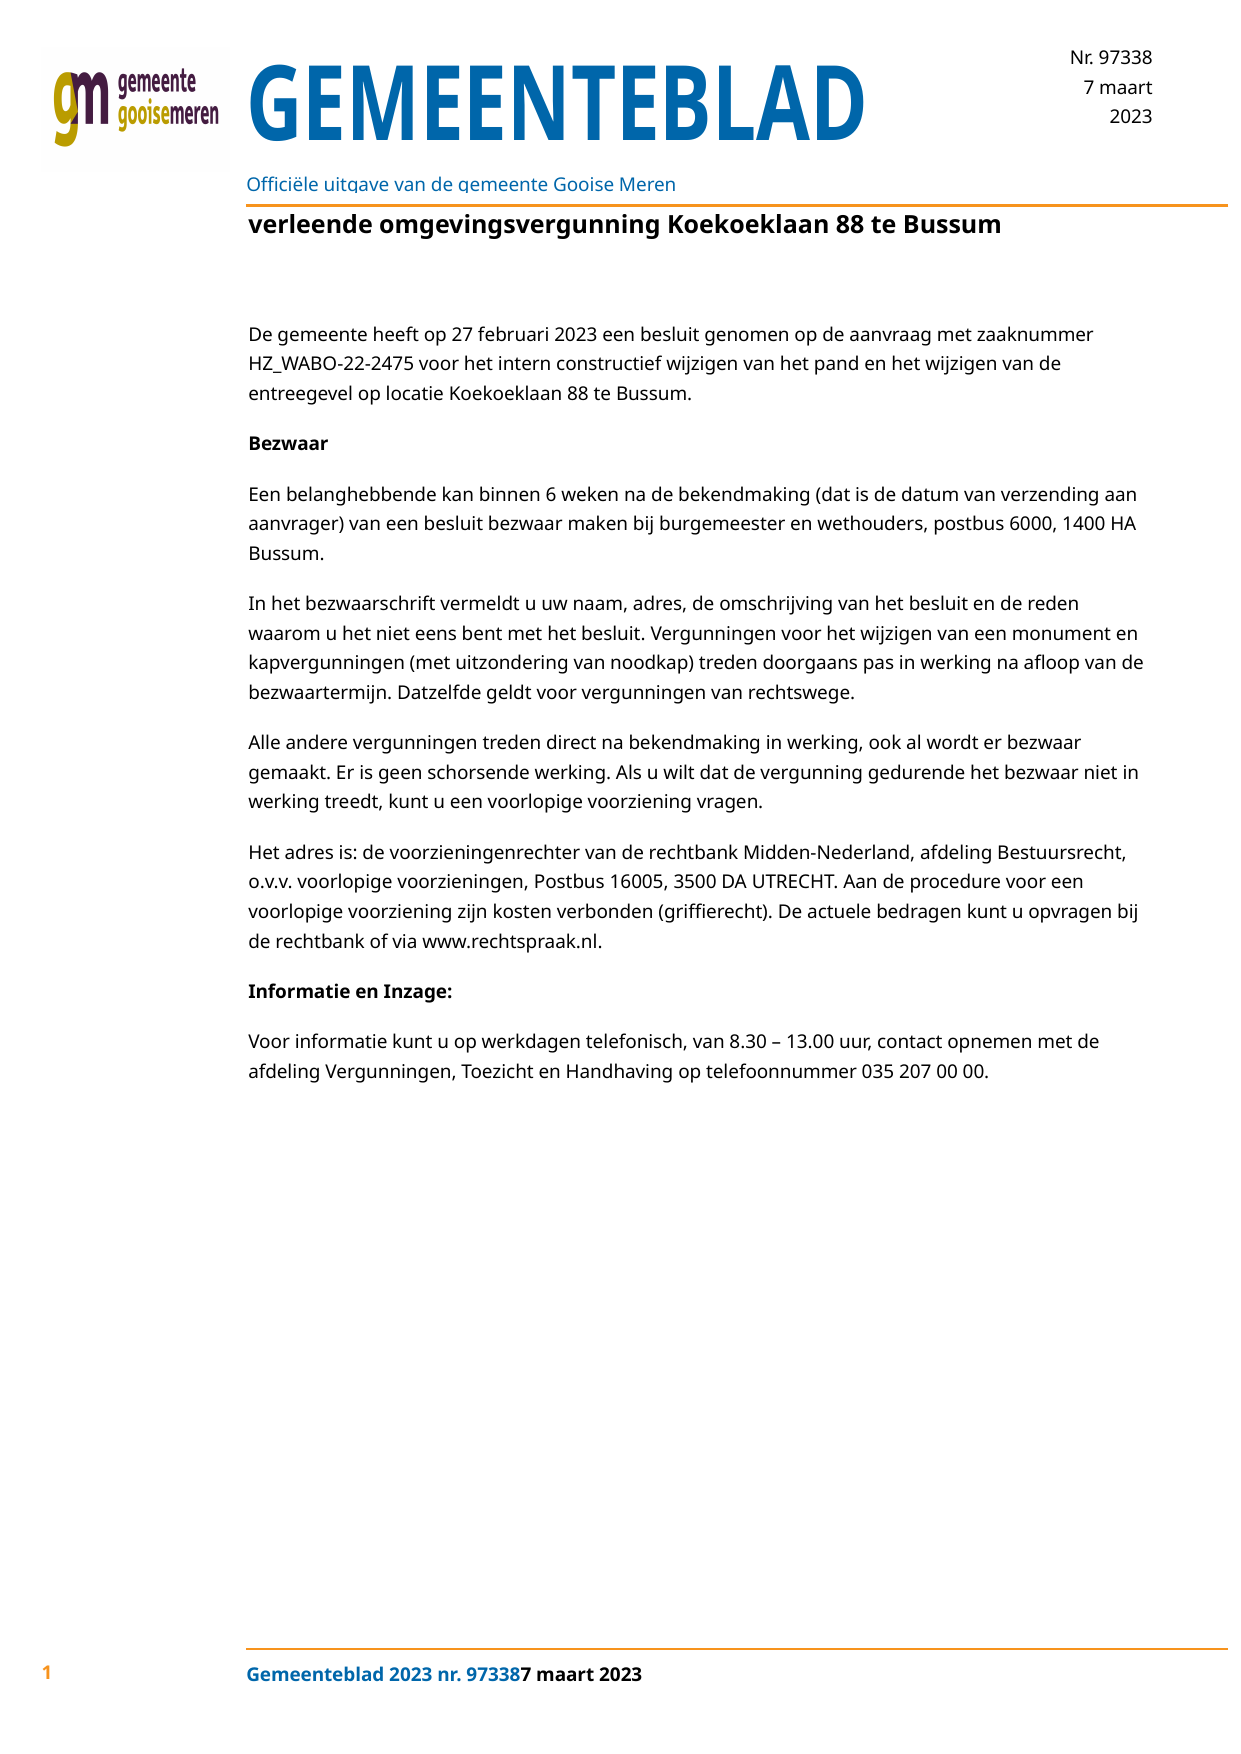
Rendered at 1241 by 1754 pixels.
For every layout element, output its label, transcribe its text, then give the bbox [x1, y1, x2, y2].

text verleende omgevingsvergunning Koekoeklaan 88 te Bussum [248, 207, 1152, 241]
text Een belanghebbende kan binnen 6 weken na de bekendmaking (dat is de datum van verzending aan aanvrager) van een besluit bezwaar maken bij burgemeester en wethouders, postbus 6000, 1400 HA Bussum. [248, 481, 1152, 566]
text Voor informatie kunt u op werkdagen telefonisch, van 8.30 – 13.00 uur, contact opnemen met de afdeling Vergunningen, Toezicht en Handhaving op telefoonnummer 035 207 00 00. [248, 1029, 1152, 1084]
text Het adres is: de voorzieningenrechter van de rechtbank Midden-Nederland, afdeling Bestuursrecht, o.v.v. voorlopige voorzieningen, Postbus 16005, 3500 DA UTRECHT. Aan de procedure voor een voorlopige voorziening zijn kosten verbonden (griffierecht). De actuele bedragen kunt u opvragen bij de rechtbank of via www.rechtspraak.nl. [248, 839, 1152, 953]
text Alle andere vergunningen treden direct na bekendmaking in werking, ook al wordt er bezwaar gemaakt. Er is geen schorsende werking. Als u wilt dat de vergunning gedurende het bezwaar niet in werking treedt, kunt u een voorlopige voorziening vragen. [248, 729, 1152, 814]
picture [41, 47, 231, 172]
text De gemeente heeft op 27 februari 2023 een besluit genomen op de aanvraag met zaaknummer HZ_WABO-22-2475 voor het intern constructief wijzigen van het pand en het wijzigen van de entreegevel op locatie Koekoeklaan 88 te Bussum. [248, 321, 1152, 406]
text Bezwaar [248, 430, 1152, 456]
text Informatie en Inzage: [248, 978, 1152, 1004]
text In het bezwaarschrift vermeldt u uw naam, adres, de omschrijving van het besluit en de reden waarom u het niet eens bent met het besluit. Vergunningen voor het wijzigen van een monument en kapvergunningen (met uitzondering van noodkap) treden doorgaans pas in werking na afloop van de bezwaartermijn. Datzelfde geldt voor vergunningen van rechtswege. [248, 590, 1152, 705]
